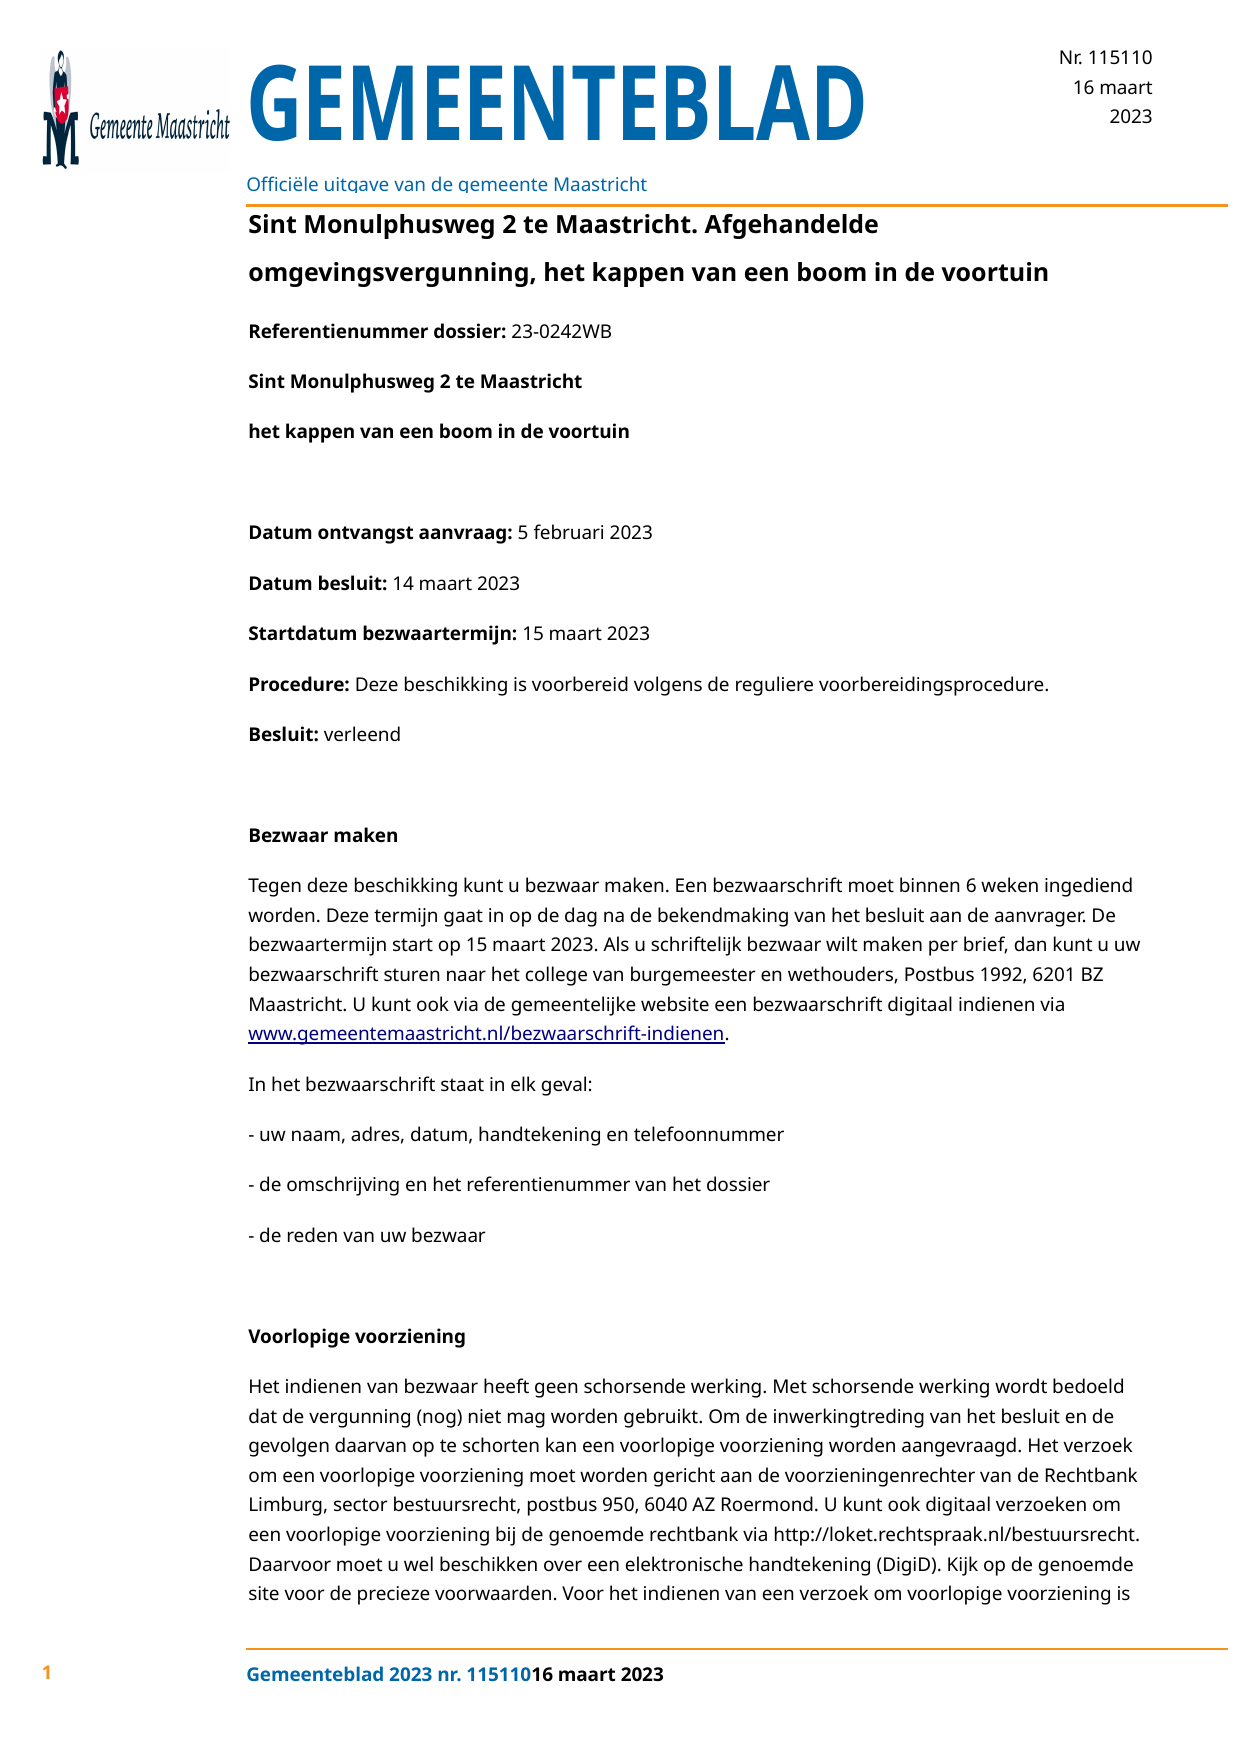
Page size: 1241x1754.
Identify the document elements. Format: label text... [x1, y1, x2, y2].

text Datum ontvangst aanvraag: 5 februari 2023 [248, 519, 1152, 545]
picture [41, 47, 231, 172]
text - uw naam, adres, datum, handtekening en telefoonnummer [248, 1121, 1152, 1147]
text Tegen deze beschikking kunt u bezwaar maken. Een bezwaarschrift moet binnen 6 weken ingediend worden. Deze termijn gaat in op de dag na de bekendmaking van het besluit aan de aanvrager. De bezwaartermijn start op 15 maart 2023. Als u schriftelijk bezwaar wilt maken per brief, dan kunt u uw bezwaarschrift sturen naar het college van burgemeester en wethouders, Postbus 1992, 6201 BZ Maastricht. U kunt ook via de gemeentelijke website een bezwaarschrift digitaal indienen via www.gemeentemaastricht.nl/bezwaarschrift-indienen. [248, 872, 1152, 1046]
text Sint Monulphusweg 2 te Maastricht [248, 368, 1152, 394]
text Besluit: verleend [248, 721, 1152, 747]
text Datum besluit: 14 maart 2023 [248, 570, 1152, 596]
text Het indienen van bezwaar heeft geen schorsende werking. Met schorsende werking wordt bedoeld dat de vergunning (nog) niet mag worden gebruikt. Om de inwerkingtreding van het besluit en de gevolgen daarvan op te schorten kan een voorlopige voorziening worden aangevraagd. Het verzoek om een voorlopige voorziening moet worden gericht aan de voorzieningenrechter van de Rechtbank Limburg, sector bestuursrecht, postbus 950, 6040 AZ Roermond. U kunt ook digitaal verzoeken om een voorlopige voorziening bij de genoemde rechtbank via http://loket.rechtspraak.nl/bestuursrecht. Daarvoor moet u wel beschikken over een elektronische handtekening (DigiD). Kijk op de genoemde site voor de precieze voorwaarden. Voor het indienen van een verzoek om voorlopige voorziening is [248, 1373, 1152, 1606]
text Bezwaar maken [248, 822, 1152, 848]
text - de reden van uw bezwaar [248, 1222, 1152, 1248]
text - de omschrijving en het referentienummer van het dossier [248, 1172, 1152, 1197]
text In het bezwaarschrift staat in elk geval: [248, 1071, 1152, 1097]
text het kappen van een boom in de voortuin [248, 419, 1152, 444]
text Voorlopige voorziening [248, 1323, 1152, 1349]
text Sint Monulphusweg 2 te Maastricht. Afgehandelde omgevingsvergunning, het kappen van een boom in de voortuin [248, 207, 1152, 288]
text Procedure: Deze beschikking is voorbereid volgens de reguliere voorbereidingsprocedure. [248, 671, 1152, 697]
text Startdatum bezwaartermijn: 15 maart 2023 [248, 620, 1152, 646]
text Referentienummer dossier: 23-0242WB [248, 318, 1152, 344]
